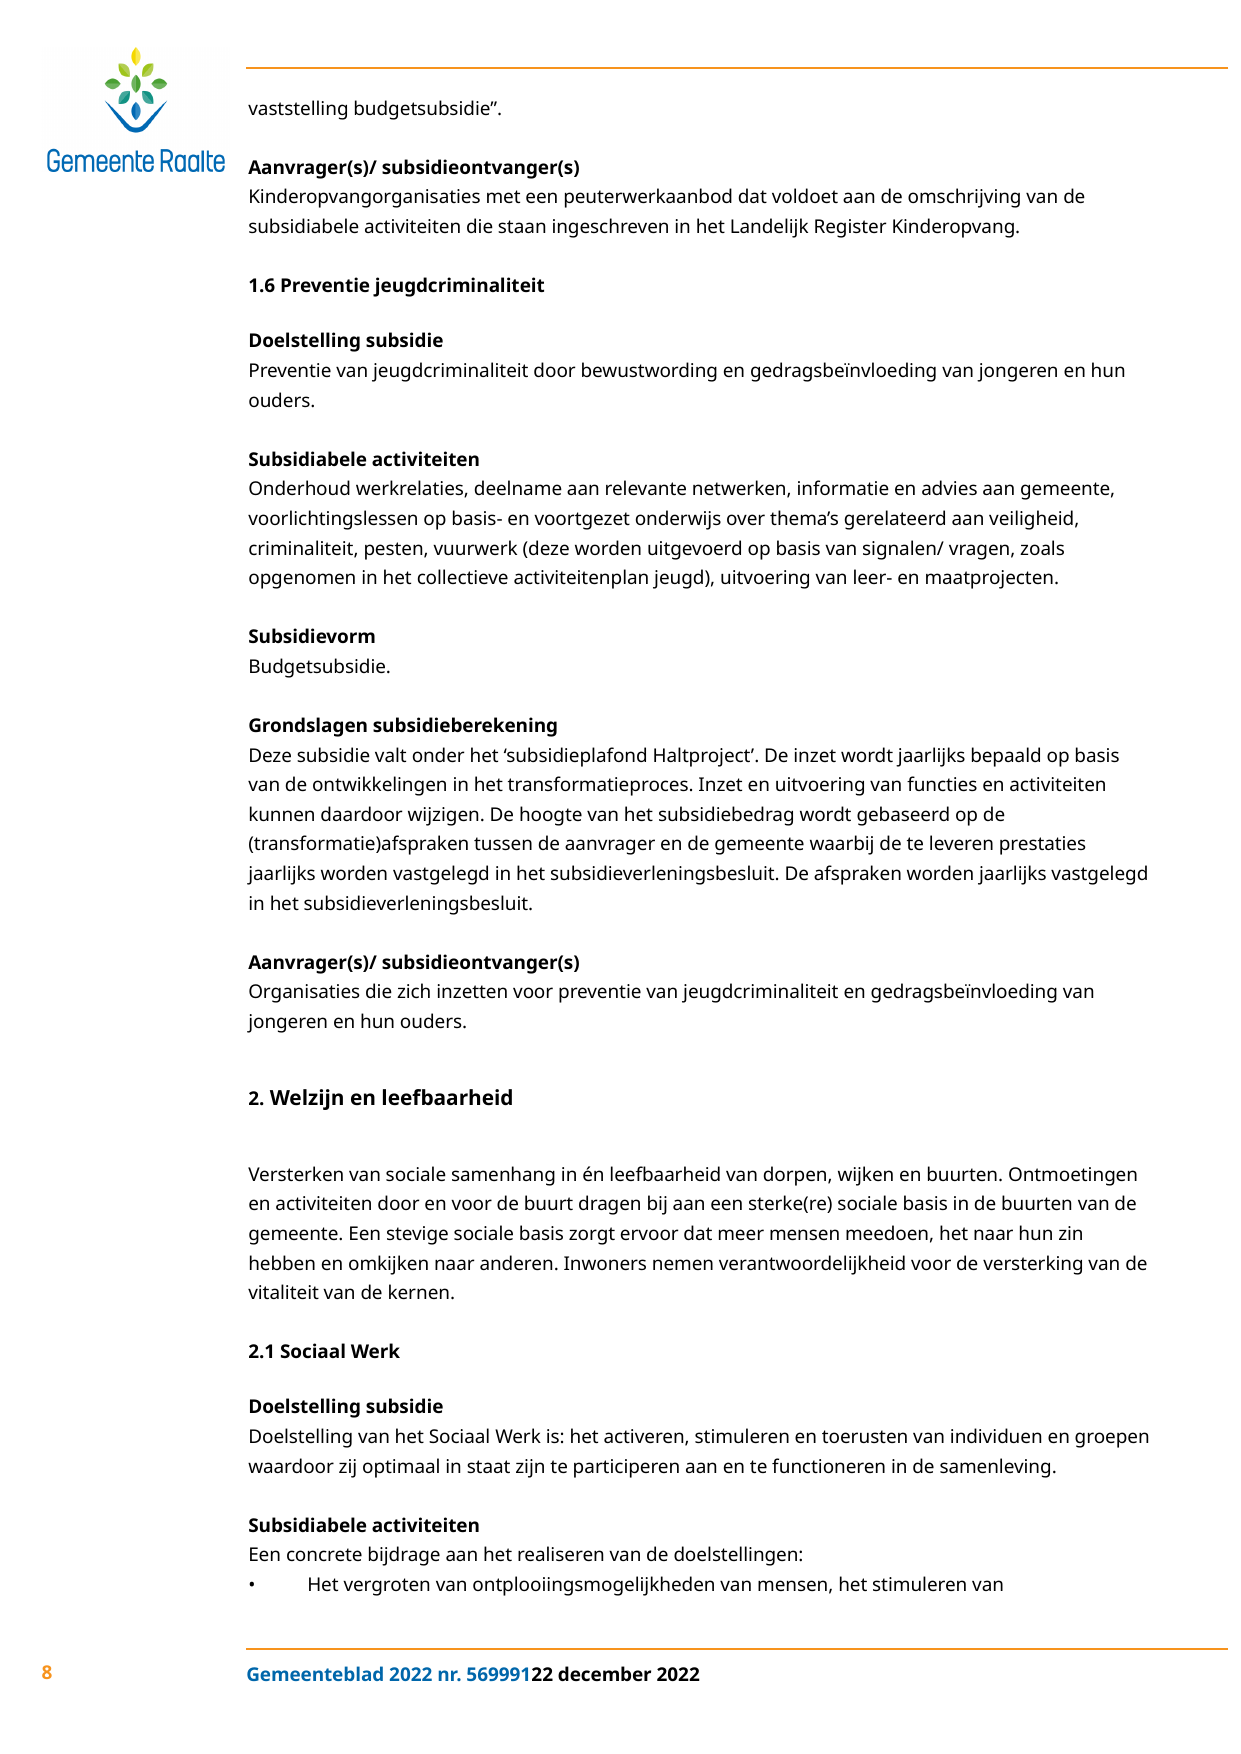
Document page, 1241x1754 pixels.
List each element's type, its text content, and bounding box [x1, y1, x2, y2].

text Deze subsidie valt onder het ‘subsidieplafond Haltproject’. De inzet wordt jaarlijks bepaald op basis van de ontwikkelingen in het transformatieproces. Inzet en uitvoering van functies en activiteiten kunnen daardoor wijzigen. De hoogte van het subsidiebedrag wordt gebaseerd op de (transformatie)afspraken tussen de aanvrager en de gemeente waarbij de te leveren prestaties jaarlijks worden vastgelegd in het subsidieverleningsbesluit. De afspraken worden jaarlijks vastgelegd in het subsidieverleningsbesluit. [248, 742, 1152, 915]
text Onderhoud werkrelaties, deelname aan relevante netwerken, informatie en advies aan gemeente, voorlichtingslessen op basis- en voortgezet onderwijs over thema’s gerelateerd aan veiligheid, criminaliteit, pesten, vuurwerk (deze worden uitgevoerd op basis van signalen/ vragen, zoals opgenomen in het collectieve activiteitenplan jeugd), uitvoering van leer- en maatprojecten. [248, 476, 1152, 590]
text 1.6 Preventie jeugdcriminaliteit [248, 272, 1152, 298]
text vaststelling budgetsubsidie”. [248, 95, 1152, 121]
text Budgetsubsidie. [248, 653, 1152, 679]
text Kinderopvangorganisaties met een peuterwerkaanbod dat voldoet aan de omschrijving van de subsidiabele activiteiten die staan ingeschreven in het Landelijk Register Kinderopvang. [248, 183, 1152, 239]
text 2. Welzijn en leefbaarheid [248, 1083, 1152, 1112]
text Doelstelling van het Sociaal Werk is: het activeren, stimuleren en toerusten van individuen en groepen waardoor zij optimaal in staat zijn te participeren aan en te functioneren in de samenleving. [248, 1423, 1152, 1479]
text Versterken van sociale samenhang in én leefbaarheid van dorpen, wijken en buurten. Ontmoetingen en activiteiten door en voor de buurt dragen bij aan een sterke(re) sociale basis in de buurten van de gemeente. Een stevige sociale basis zorgt ervoor dat meer mensen meedoen, het naar hun zin hebben en omkijken naar anderen. Inwoners nemen verantwoordelijkheid voor de versterking van de vitaliteit van de kernen. [248, 1161, 1152, 1305]
text Doelstelling subsidie [248, 328, 1152, 353]
text 2.1 Sociaal Werk [248, 1338, 1152, 1364]
text Aanvrager(s)/ subsidieontvanger(s) [248, 154, 1152, 180]
text Grondslagen subsidieberekening [248, 712, 1152, 738]
text Organisaties die zich inzetten voor preventie van jeugdcriminaliteit en gedragsbeïnvloeding van jongeren en hun ouders. [248, 978, 1152, 1034]
picture [41, 47, 231, 172]
text Subsidievorm [248, 623, 1152, 649]
list Het vergroten van ontplooiingsmogelijkheden van mensen, het stimuleren van [248, 1571, 1152, 1597]
text Een concrete bijdrage aan het realiseren van de doelstellingen: [248, 1542, 1152, 1567]
text Subsidiabele activiteiten [248, 1512, 1152, 1538]
text Doelstelling subsidie [248, 1394, 1152, 1419]
text Preventie van jeugdcriminaliteit door bewustwording en gedragsbeïnvloeding van jongeren en hun ouders. [248, 357, 1152, 412]
text Subsidiabele activiteiten [248, 446, 1152, 472]
text Aanvrager(s)/ subsidieontvanger(s) [248, 949, 1152, 974]
